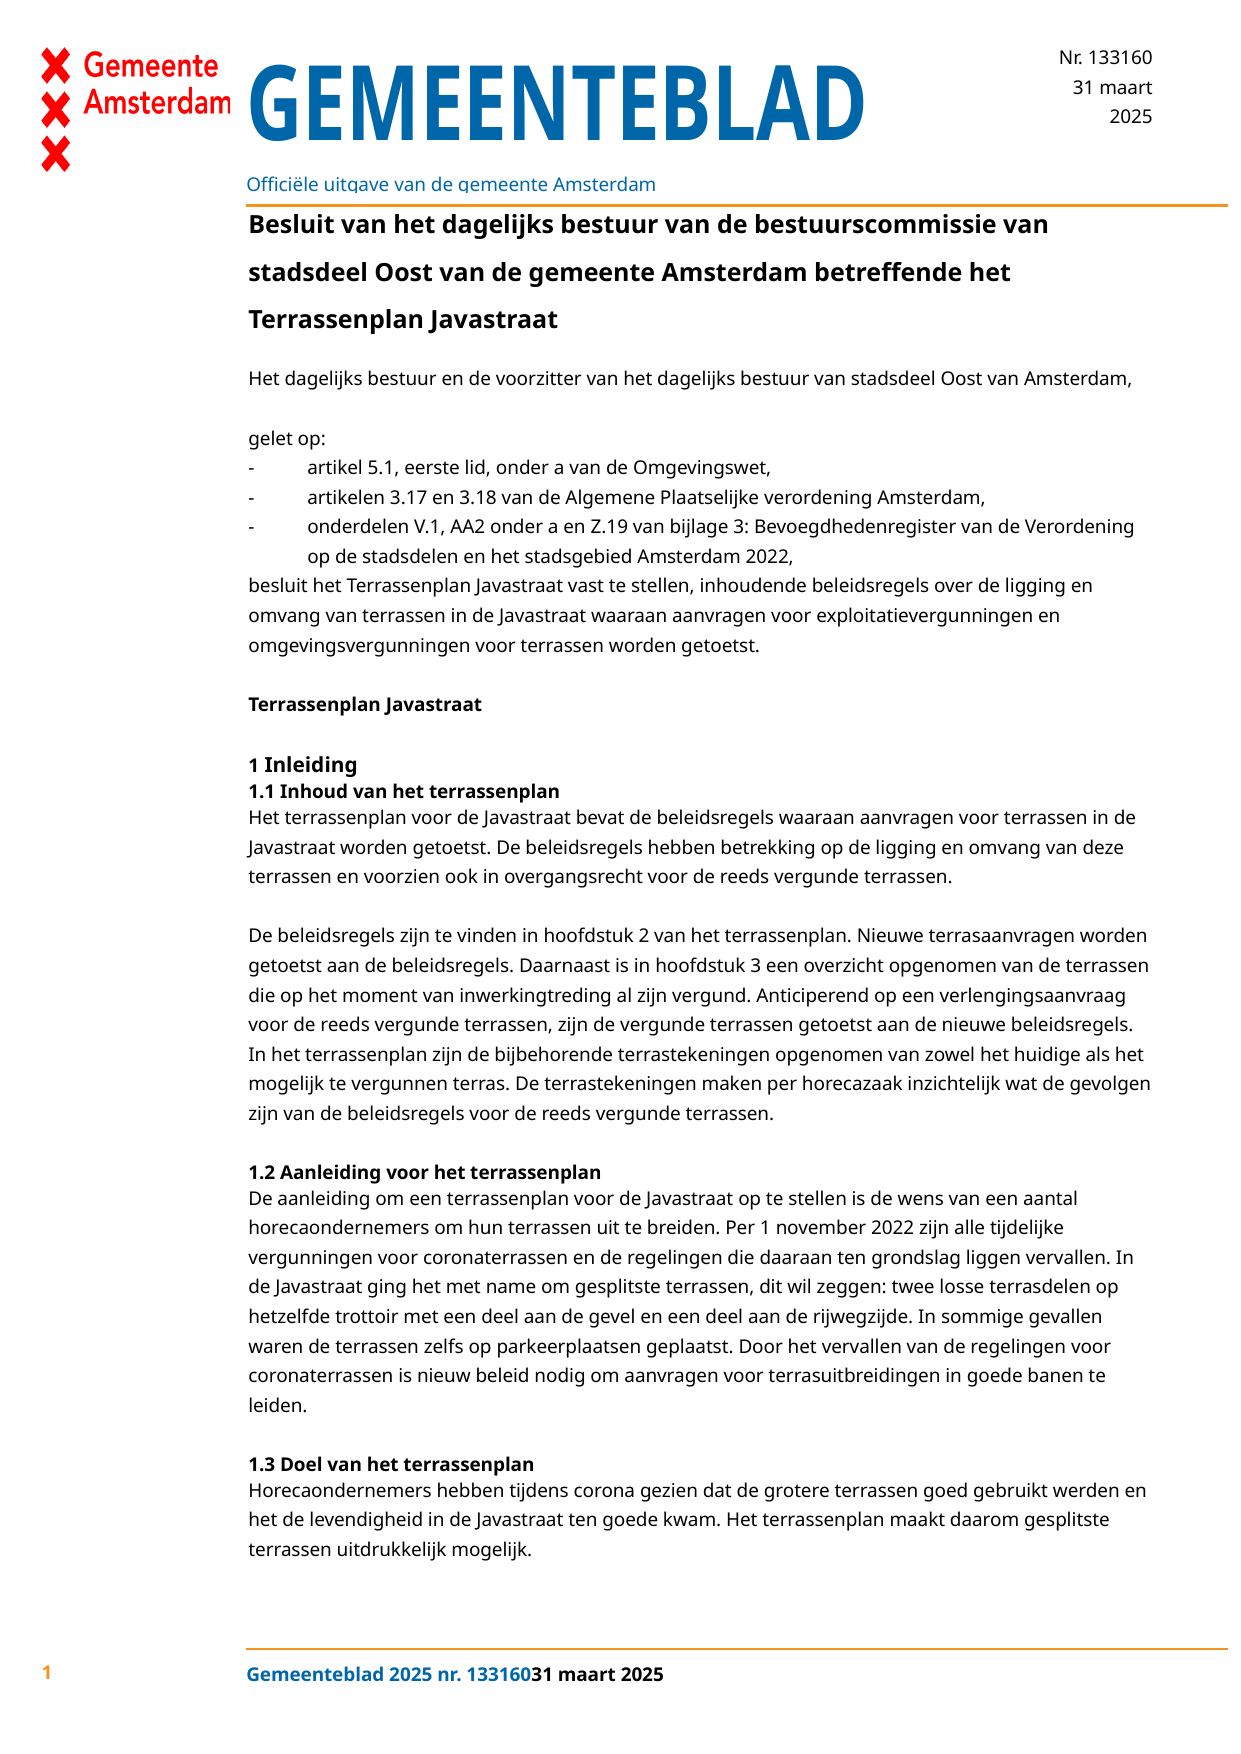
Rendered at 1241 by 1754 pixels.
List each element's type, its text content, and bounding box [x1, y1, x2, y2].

list artikel 5.1, eerste lid, onder a van de Omgevingswet, [248, 454, 1152, 480]
text Besluit van het dagelijks bestuur van de bestuurscommissie van stadsdeel Oost van de gemeente Amsterdam betreffende het Terrassenplan Javastraat [248, 207, 1152, 336]
text Horecaondernemers hebben tijdens corona gezien dat de grotere terrassen goed gebruikt werden en het de levendigheid in de Javastraat ten goede kwam. Het terrassenplan maakt daarom gesplitste terrassen uitdrukkelijk mogelijk. [248, 1477, 1152, 1562]
text 1.2 Aanleiding voor het terrassenplan [248, 1159, 1152, 1185]
list artikelen 3.17 en 3.18 van de Algemene Plaatselijke verordening Amsterdam, [248, 484, 1152, 509]
text 1.3 Doel van het terrassenplan [248, 1451, 1152, 1477]
text 1.1 Inhoud van het terrassenplan [248, 778, 1152, 804]
list onderdelen V.1, AA2 onder a en Z.19 van bijlage 3: Bevoegdhedenregister van de Verordening op de stadsdelen en het stadsgebied Amsterdam 2022, [248, 513, 1152, 569]
text Het terrassenplan voor de Javastraat bevat de beleidsregels waaraan aanvragen voor terrassen in de Javastraat worden getoetst. De beleidsregels hebben betrekking op de ligging en omvang van deze terrassen en voorzien ook in overgangsrecht voor de reeds vergunde terrassen. [248, 804, 1152, 889]
text Terrassenplan Javastraat [248, 691, 1152, 717]
text besluit het Terrassenplan Javastraat vast te stellen, inhoudende beleidsregels over de ligging en omvang van terrassen in de Javastraat waaraan aanvragen voor exploitatievergunningen en omgevingsvergunningen voor terrassen worden getoetst. [248, 573, 1152, 657]
text gelet op: [248, 425, 1152, 450]
text Het dagelijks bestuur en de voorzitter van het dagelijks bestuur van stadsdeel Oost van Amsterdam, [248, 366, 1152, 391]
text De beleidsregels zijn te vinden in hoofdstuk 2 van het terrassenplan. Nieuwe terrasaanvragen worden getoetst aan de beleidsregels. Daarnaast is in hoofdstuk 3 een overzicht opgenomen van de terrassen die op het moment van inwerkingtreding al zijn vergund. Anticiperend op een verlengingsaanvraag voor de reeds vergunde terrassen, zijn de vergunde terrassen getoetst aan de nieuwe beleidsregels. In het terrassenplan zijn de bijbehorende terrastekeningen opgenomen van zowel het huidige als het mogelijk te vergunnen terras. De terrastekeningen maken per horecazaak inzichtelijk wat de gevolgen zijn van de beleidsregels voor de reeds vergunde terrassen. [248, 923, 1152, 1126]
text De aanleiding om een terrassenplan voor de Javastraat op te stellen is de wens van een aantal horecaondernemers om hun terrassen uit te breiden. Per 1 november 2022 zijn alle tijdelijke vergunningen voor coronaterrassen en de regelingen die daaraan ten grondslag liggen vervallen. In de Javastraat ging het met name om gesplitste terrassen, dit wil zeggen: twee losse terrasdelen op hetzelfde trottoir met een deel aan de gevel en een deel aan de rijwegzijde. In sommige gevallen waren de terrassen zelfs op parkeerplaatsen geplaatst. Door het vervallen van de regelingen voor coronaterrassen is nieuw beleid nodig om aanvragen voor terrasuitbreidingen in goede banen te leiden. [248, 1185, 1152, 1418]
text 1 Inleiding [248, 750, 1152, 778]
picture [41, 47, 231, 172]
